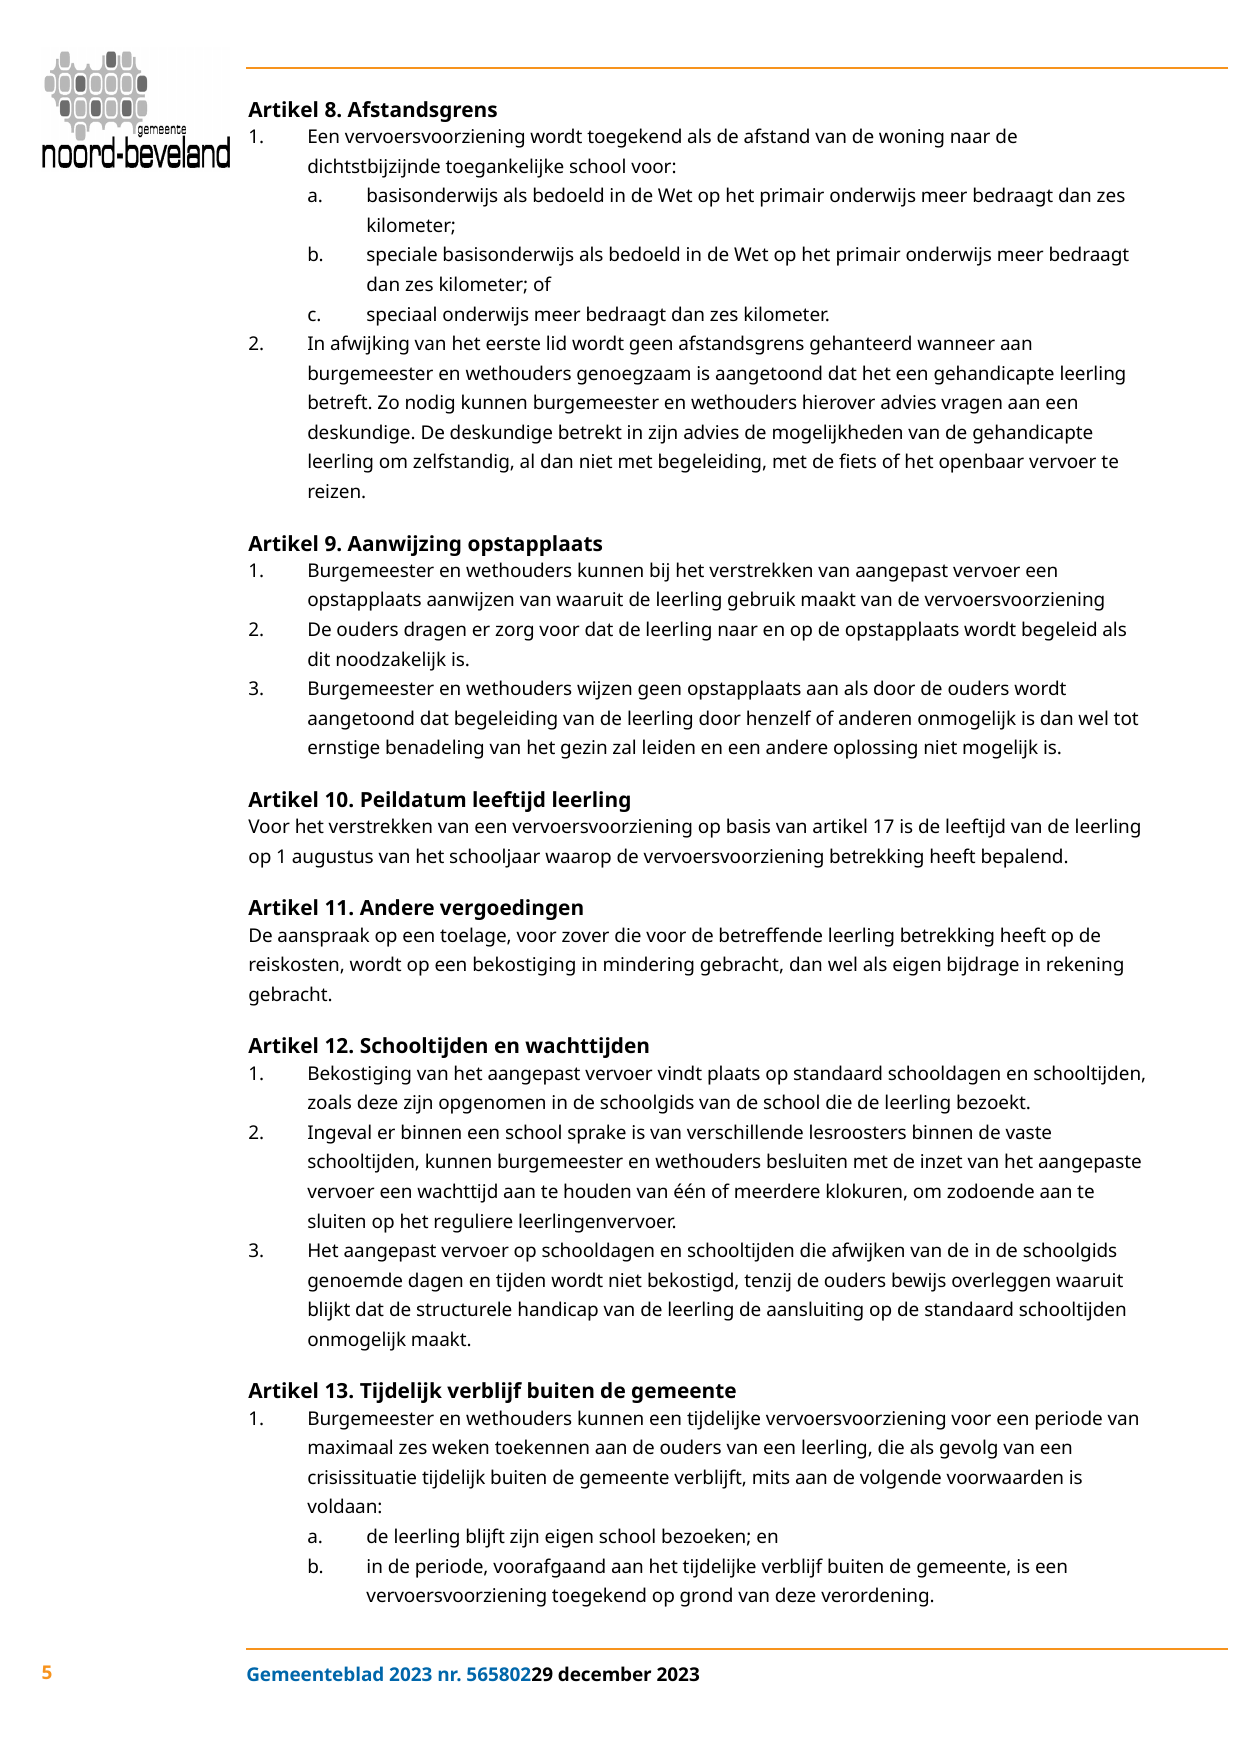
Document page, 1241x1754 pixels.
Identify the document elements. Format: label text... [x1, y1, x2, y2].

list de leerling blijft zijn eigen school bezoeken; en [307, 1523, 1152, 1549]
text Artikel 11. Andere vergoedingen [248, 893, 1152, 922]
text Artikel 8. Afstandsgrens [248, 95, 1152, 123]
list Ingeval er binnen een school sprake is van verschillende lesroosters binnen de vaste schooltijden, kunnen burgemeester en wethouders besluiten met de inzet van het aangepaste vervoer een wachttijd aan te houden van één of meerdere klokuren, om zodoende aan te sluiten op het reguliere leerlingenvervoer. [248, 1119, 1152, 1233]
text Voor het verstrekken van een vervoersvoorziening op basis van artikel 17 is de leeftijd van de leerling op 1 augustus van het schooljaar waarop de vervoersvoorziening betrekking heeft bepalend. [248, 813, 1152, 869]
list De ouders dragen er zorg voor dat de leerling naar en op de opstapplaats wordt begeleid als dit noodzakelijk is. [248, 616, 1152, 672]
list in de periode, voorafgaand aan het tijdelijke verblijf buiten de gemeente, is een vervoersvoorziening toegekend op grond van deze verordening. [307, 1553, 1152, 1608]
list Bekostiging van het aangepast vervoer vindt plaats op standaard schooldagen en schooltijden, zoals deze zijn opgenomen in de schoolgids van de school die de leerling bezoekt. [248, 1060, 1152, 1115]
text Artikel 10. Peildatum leeftijd leerling [248, 785, 1152, 813]
list speciaal onderwijs meer bedraagt dan zes kilometer. [307, 301, 1152, 326]
picture [41, 47, 231, 172]
list Burgemeester en wethouders kunnen bij het verstrekken van aangepast vervoer een opstapplaats aanwijzen van waaruit de leerling gebruik maakt van de vervoersvoorziening [248, 557, 1152, 612]
list Het aangepast vervoer op schooldagen en schooltijden die afwijken van de in de schoolgids genoemde dagen en tijden wordt niet bekostigd, tenzij de ouders bewijs overleggen waaruit blijkt dat de structurele handicap van de leerling de aansluiting op de standaard schooltijden onmogelijk maakt. [248, 1237, 1152, 1352]
list Een vervoersvoorziening wordt toegekend als de afstand van de woning naar de dichtstbijzijnde toegankelijke school voor: [248, 123, 1152, 178]
list speciale basisonderwijs als bedoeld in de Wet op het primair onderwijs meer bedraagt dan zes kilometer; of [307, 242, 1152, 297]
list In afwijking van het eerste lid wordt geen afstandsgrens gehanteerd wanneer aan burgemeester en wethouders genoegzaam is aangetoond dat het een gehandicapte leerling betreft. Zo nodig kunnen burgemeester en wethouders hierover advies vragen aan een deskundige. De deskundige betrekt in zijn advies de mogelijkheden van de gehandicapte leerling om zelfstandig, al dan niet met begeleiding, met de fiets of het openbaar vervoer te reizen. [248, 330, 1152, 504]
text Artikel 12. Schooltijden en wachttijden [248, 1031, 1152, 1060]
list Burgemeester en wethouders wijzen geen opstapplaats aan als door de ouders wordt aangetoond dat begeleiding van de leerling door henzelf of anderen onmogelijk is dan wel tot ernstige benadeling van het gezin zal leiden en een andere oplossing niet mogelijk is. [248, 675, 1152, 760]
text Artikel 13. Tijdelijk verblijf buiten de gemeente [248, 1377, 1152, 1405]
text Artikel 9. Aanwijzing opstapplaats [248, 529, 1152, 557]
list Burgemeester en wethouders kunnen een tijdelijke vervoersvoorziening voor een periode van maximaal zes weken toekennen aan de ouders van een leerling, die als gevolg van een crisissituatie tijdelijk buiten de gemeente verblijft, mits aan de volgende voorwaarden is voldaan: [248, 1405, 1152, 1519]
list basisonderwijs als bedoeld in de Wet op het primair onderwijs meer bedraagt dan zes kilometer; [307, 182, 1152, 238]
text De aanspraak op een toelage, voor zover die voor de betreffende leerling betrekking heeft op de reiskosten, wordt op een bekostiging in mindering gebracht, dan wel als eigen bijdrage in rekening gebracht. [248, 922, 1152, 1007]
